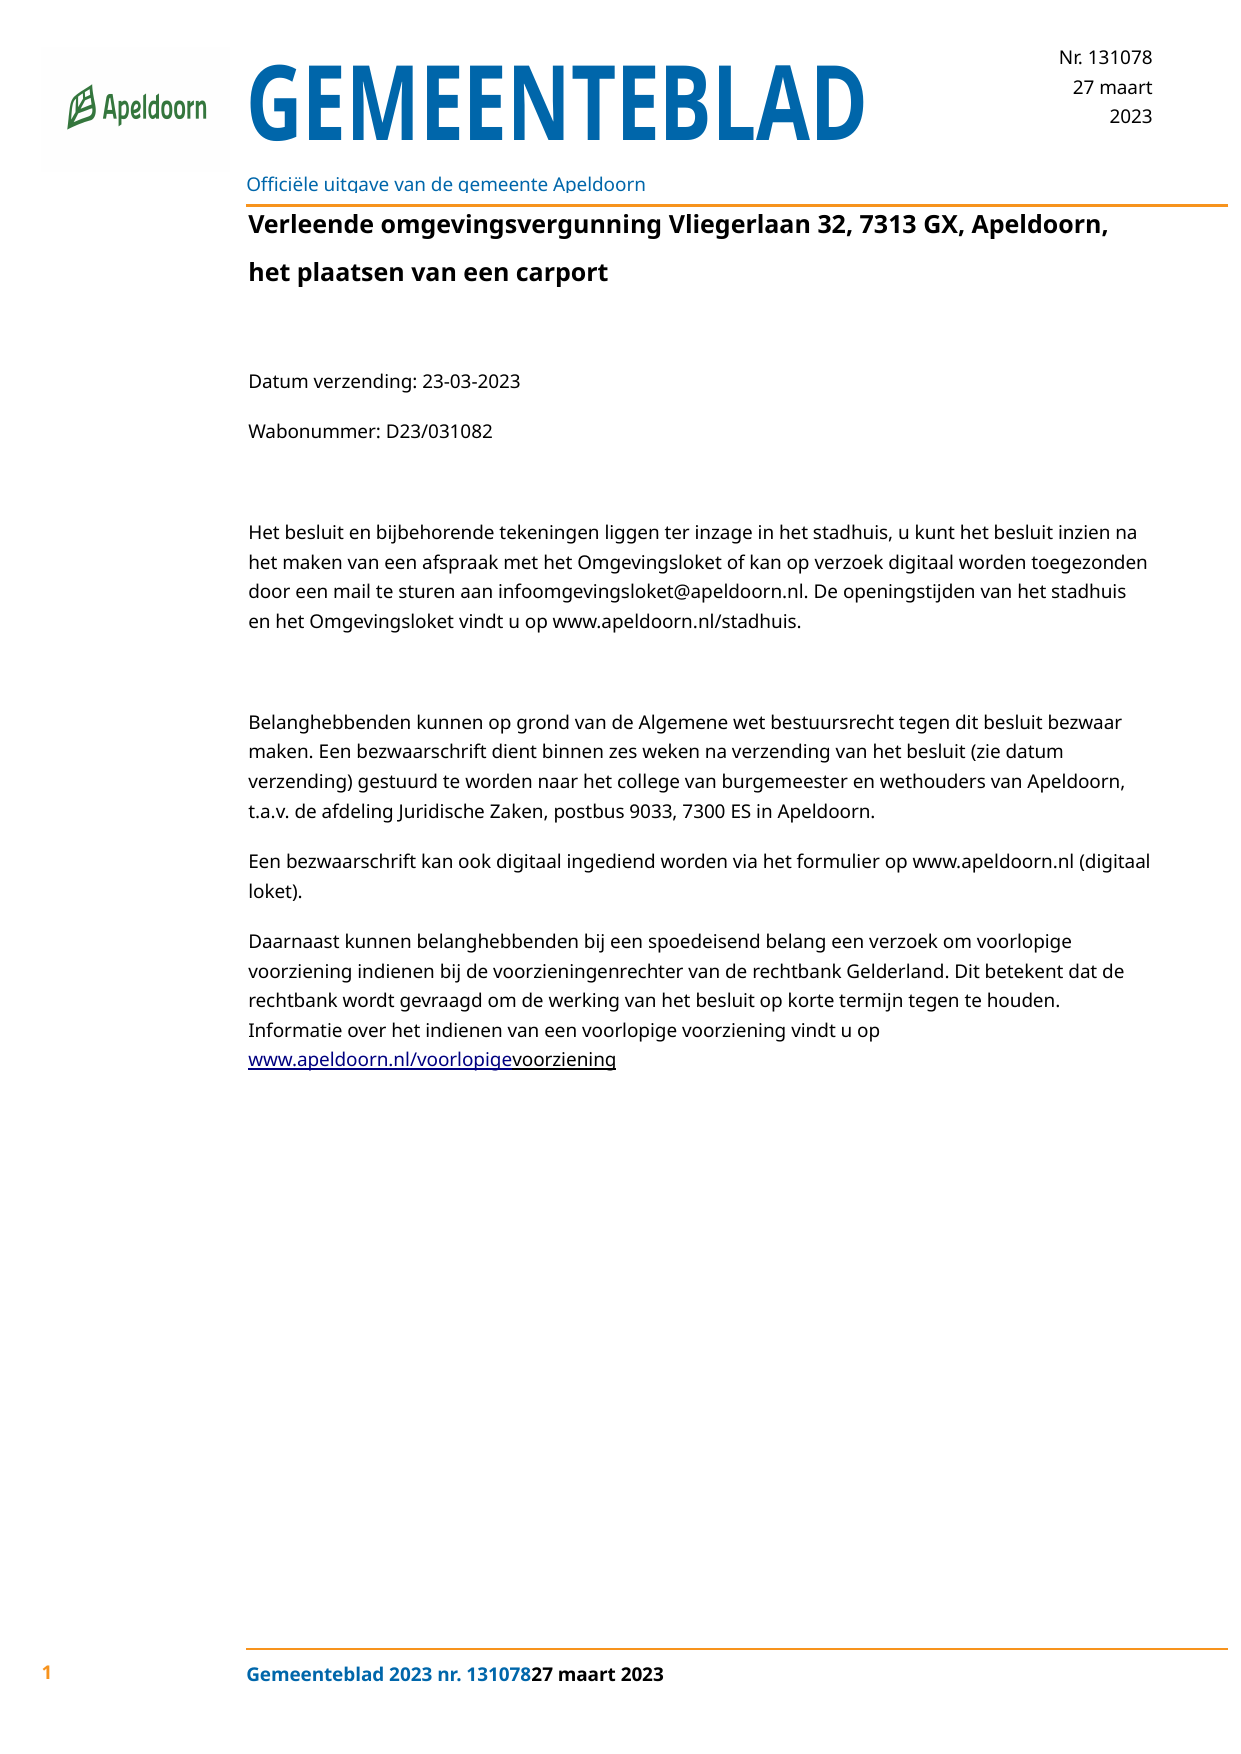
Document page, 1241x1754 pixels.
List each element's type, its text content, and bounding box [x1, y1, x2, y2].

text Daarnaast kunnen belanghebbenden bij een spoedeisend belang een verzoek om voorlopige voorziening indienen bij de voorzieningenrechter van de rechtbank Gelderland. Dit betekent dat de rechtbank wordt gevraagd om de werking van het besluit op korte termijn tegen te houden. Informatie over het indienen van een voorlopige voorziening vindt u op www.apeldoorn.nl/voorlopigevoorziening [248, 928, 1152, 1072]
picture [41, 47, 231, 172]
text Belanghebbenden kunnen op grond van de Algemene wet bestuursrecht tegen dit besluit bezwaar maken. Een bezwaarschrift dient binnen zes weken na verzending van het besluit (zie datum verzending) gestuurd te worden naar het college van burgemeester en wethouders van Apeldoorn, t.a.v. de afdeling Juridische Zaken, postbus 9033, 7300 ES in Apeldoorn. [248, 709, 1152, 824]
text Wabonummer: D23/031082 [248, 419, 1152, 444]
text Datum verzending: 23-03-2023 [248, 368, 1152, 394]
text Het besluit en bijbehorende tekeningen liggen ter inzage in het stadhuis, u kunt het besluit inzien na het maken van een afspraak met het Omgevingsloket of kan op verzoek digitaal worden toegezonden door een mail te sturen aan infoomgevingsloket@apeldoorn.nl. De openingstijden van het stadhuis en het Omgevingsloket vindt u op www.apeldoorn.nl/stadhuis. [248, 519, 1152, 634]
text Verleende omgevingsvergunning Vliegerlaan 32, 7313 GX, Apeldoorn, het plaatsen van een carport [248, 207, 1152, 288]
text Een bezwaarschrift kan ook digitaal ingediend worden via het formulier op www.apeldoorn.nl (digitaal loket). [248, 848, 1152, 904]
